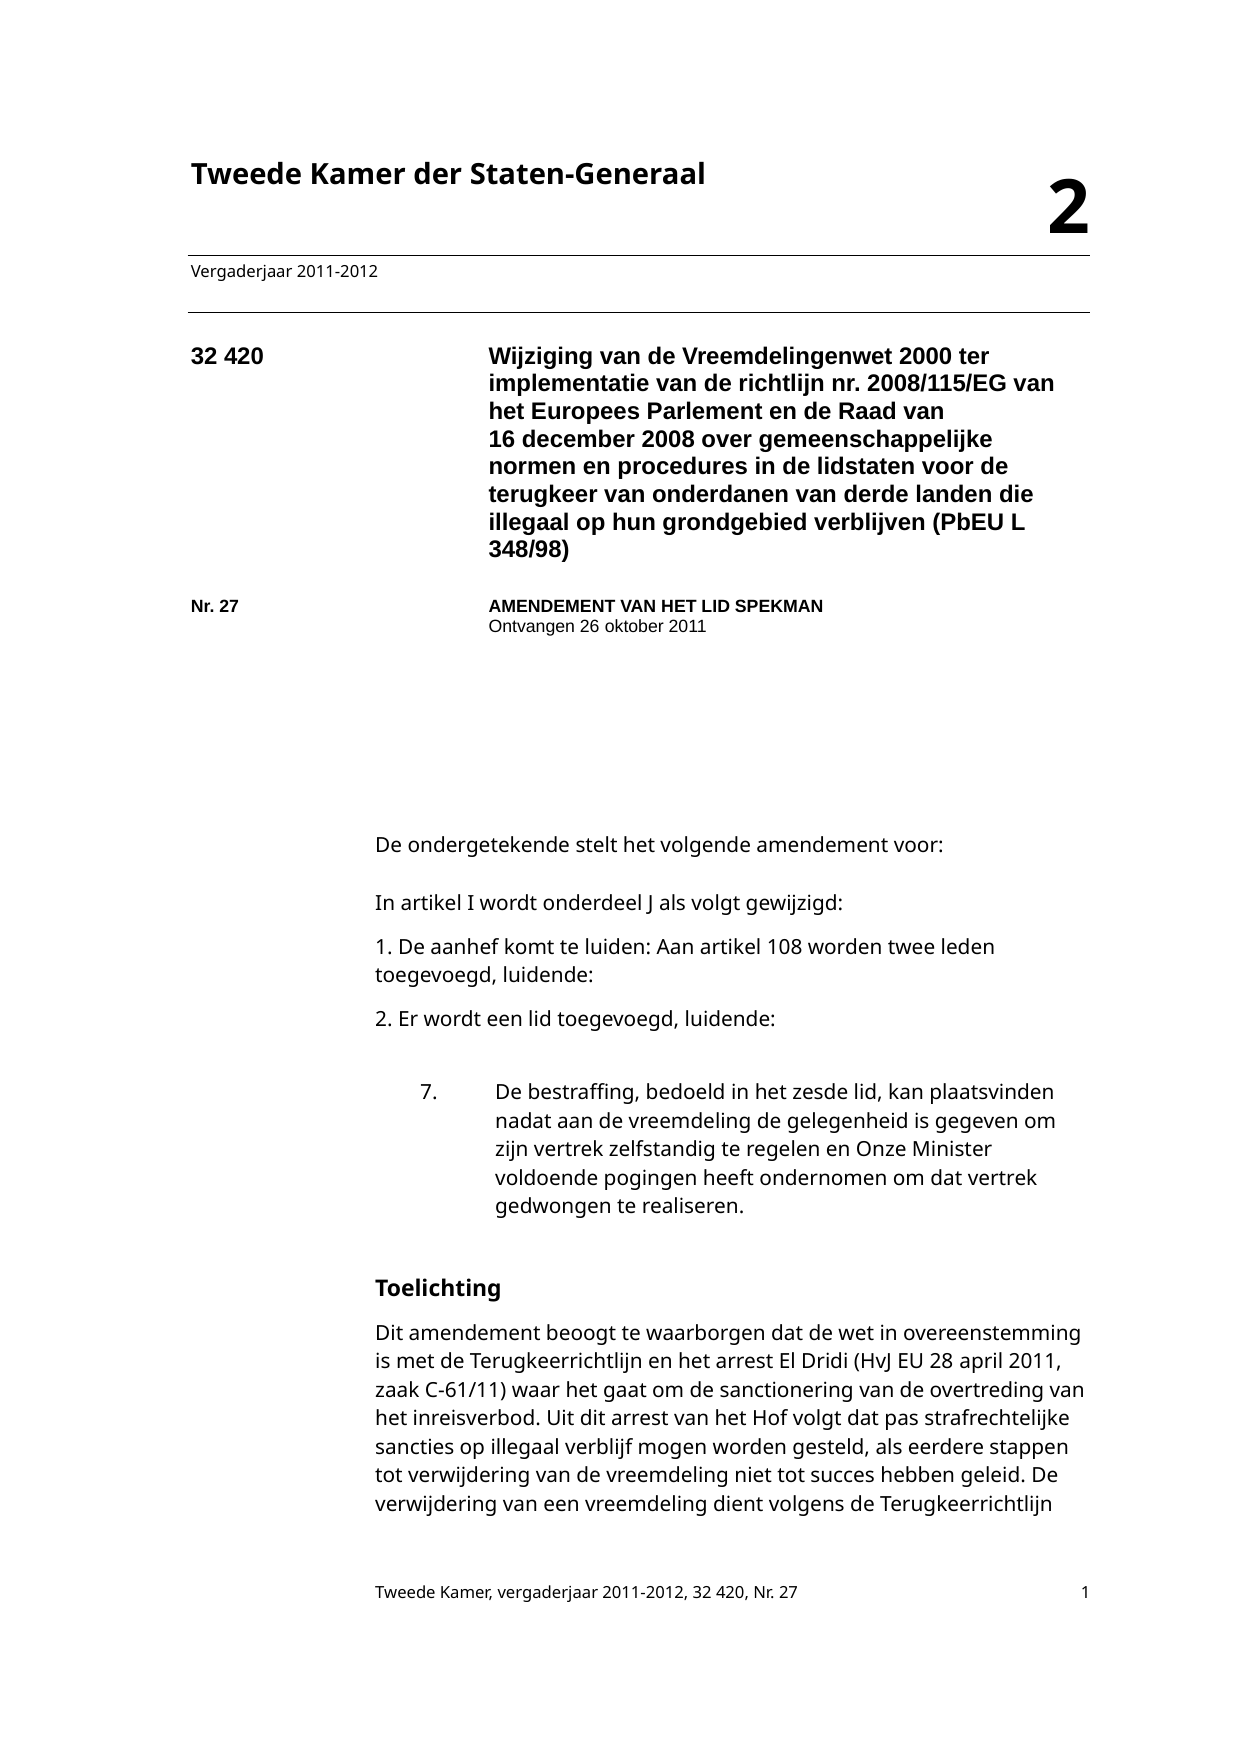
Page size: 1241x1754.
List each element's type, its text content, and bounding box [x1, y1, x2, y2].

table_cell AMENDEMENT VAN HET LID SPEKMAN Ontvangen 26 oktober 2011 [485, 593, 1090, 712]
table_header 2 [910, 150, 1090, 255]
table_cell [485, 313, 1090, 339]
table_cell Vergaderjaar 2011-2012 [188, 256, 485, 312]
table_cell [485, 256, 1090, 312]
table_cell [188, 313, 485, 339]
table_cell 32 420 [188, 339, 485, 593]
table_cell Nr. 27 [188, 593, 485, 712]
text In artikel I wordt onderdeel J als volgt gewijzigd: [375, 888, 1090, 917]
text 2. Er wordt een lid toegevoegd, luidende: [375, 1004, 1090, 1032]
table_header Tweede Kamer der Staten-Generaal [188, 150, 909, 255]
text Dit amendement beoogt te waarborgen dat de wet in overeenstemming is met de Terugkeerrichtlijn en het arrest El Dridi (HvJ EU 28 april 2011, zaak C-61/11) waar het gaat om de sanctionering van de overtreding van het inreisverbod. Uit dit arrest van het Hof volgt dat pas strafrechtelijke sancties op illegaal verblijf mogen worden gesteld, als eerdere stappen tot verwijdering van de vreemdeling niet tot succes hebben geleid. De verwijdering van een vreemdeling dient volgens de Terugkeerrichtlijn [375, 1318, 1090, 1517]
text 1. De aanhef komt te luiden: Aan artikel 108 worden twee leden toegevoegd, luidende: [375, 932, 1090, 989]
table_cell Wijziging van de Vreemdelingenwet 2000 ter implementatie van de richtlijn nr. 2008/115/EG van het Europees Parlement en de Raad van 16 december 2008 over gemeenschappelijke normen en procedures in de lidstaten voor de terugkeer van onderdanen van derde landen die illegaal op hun grondgebied verblijven (PbEU L 348/98) [485, 339, 1090, 593]
text De ondergetekende stelt het volgende amendement voor: [375, 830, 1090, 858]
list De bestraffing, bedoeld in het zesde lid, kan plaatsvinden nadat aan de vreemdeling de gelegenheid is gegeven om zijn vertrek zelfstandig te regelen en Onze Minister voldoende pogingen heeft ondernomen om dat vertrek gedwongen te realiseren. [420, 1077, 1090, 1219]
subtitle Toelichting [375, 1272, 1090, 1303]
